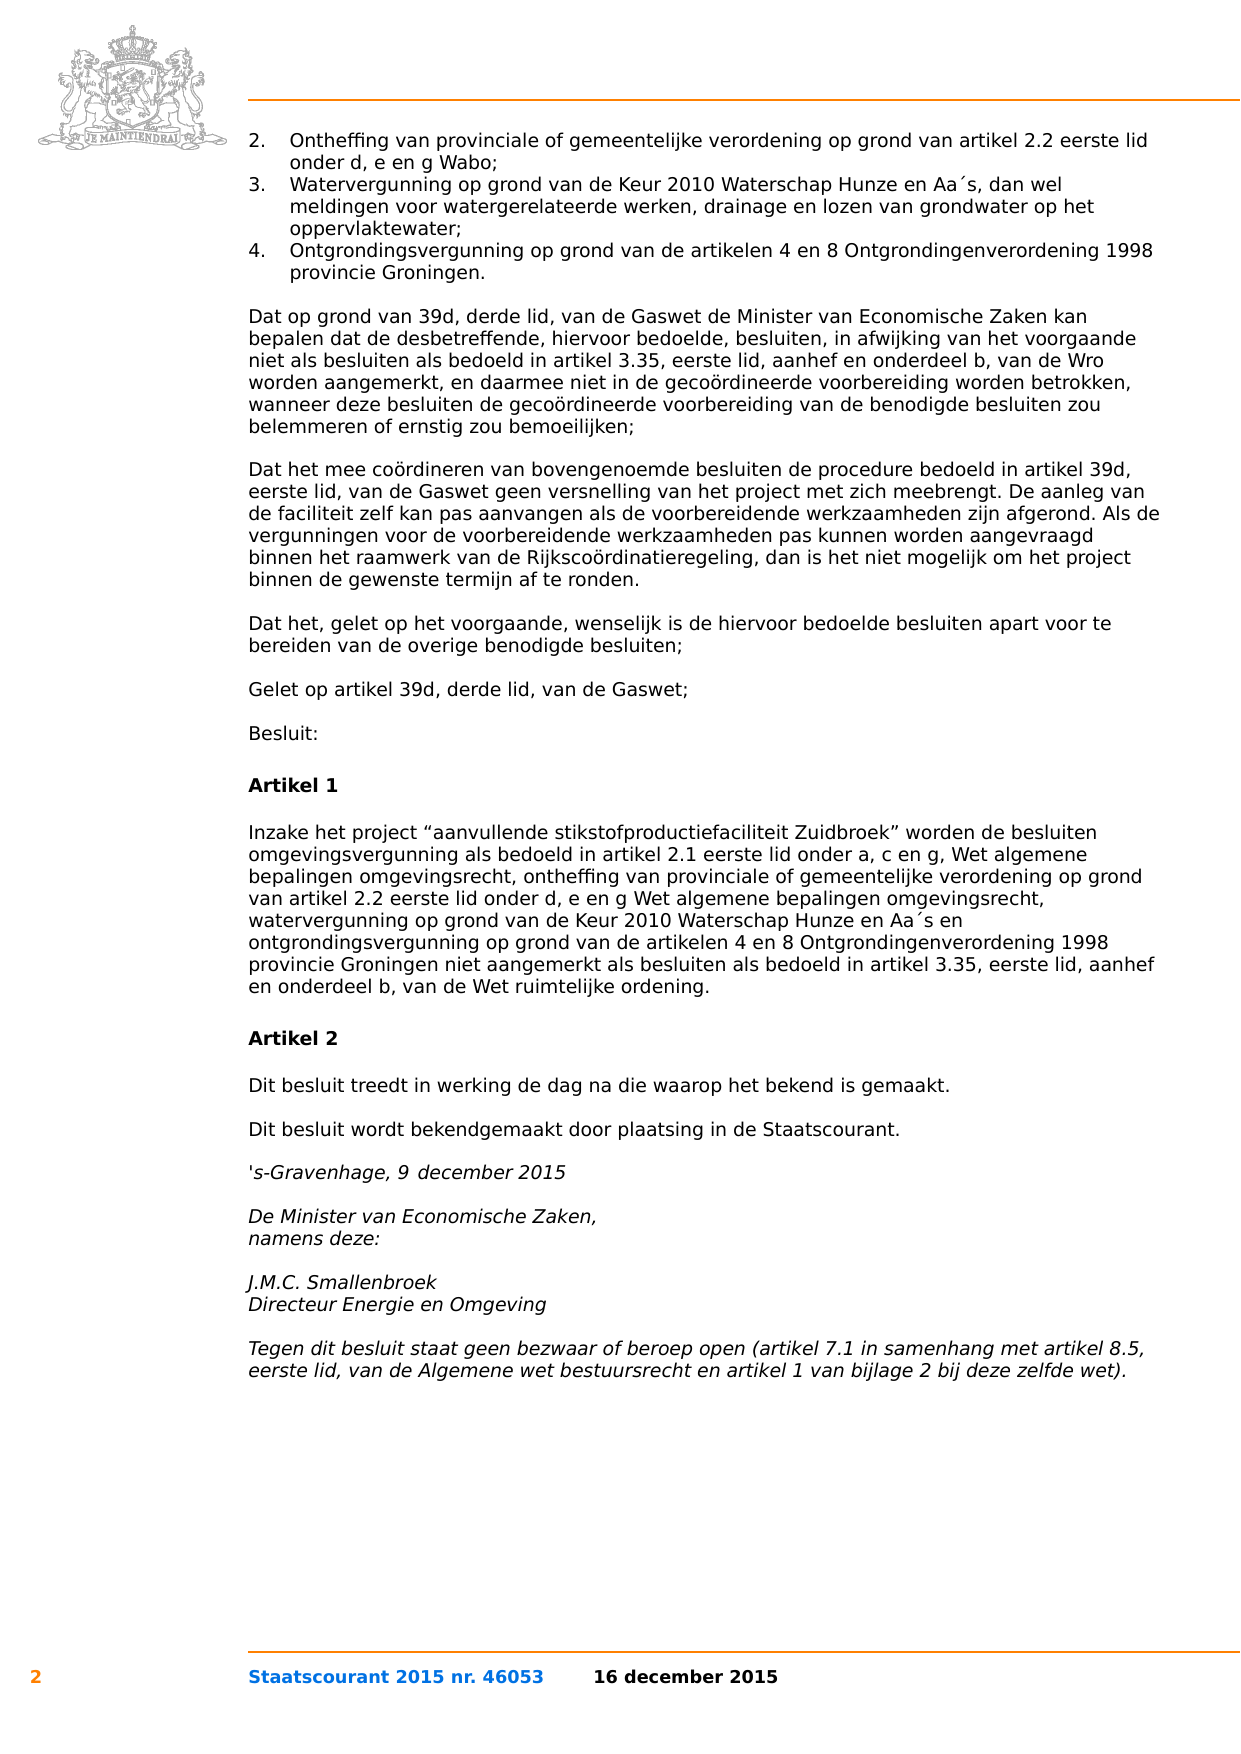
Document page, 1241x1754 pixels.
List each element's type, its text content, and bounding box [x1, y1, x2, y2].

text Besluit: [248, 723, 1163, 745]
text 4. Ontgrondingsvergunning op grond van de artikelen 4 en 8 Ontgrondingenverordening 1998 provincie Groningen. [248, 240, 1163, 284]
text Dit besluit treedt in werking de dag na die waarop het bekend is gemaakt. [248, 1074, 1163, 1097]
text 's-Gravenhage, 9 december 2015 [248, 1162, 1163, 1184]
text Dat het, gelet op het voorgaande, wenselijk is de hiervoor bedoelde besluiten apart voor te bereiden van de overige benodigde besluiten; [248, 613, 1163, 657]
text De Minister van Economische Zaken, namens deze: J.M.C. Smallenbroek Directeur Energie en Omgeving [248, 1206, 1163, 1316]
subtitle Artikel 1 [248, 775, 1163, 797]
text Dat het mee coördineren van bovengenoemde besluiten de procedure bedoeld in artikel 39d, eerste lid, van de Gaswet geen versnelling van het project met zich meebrengt. De aanleg van de faciliteit zelf kan pas aanvangen als de voorbereidende werkzaamheden zijn afgerond. Als de vergunningen voor de voorbereidende werkzaamheden pas kunnen worden aangevraagd binnen het raamwerk van de Rijkscoördinatieregeling, dan is het niet mogelijk om het project binnen de gewenste termijn af te ronden. [248, 459, 1163, 591]
text 3. Watervergunning op grond van de Keur 2010 Waterschap Hunze en Aa´s, dan wel meldingen voor watergerelateerde werken, drainage en lozen van grondwater op het oppervlaktewater; [248, 174, 1163, 240]
text Tegen dit besluit staat geen bezwaar of beroep open (artikel 7.1 in samenhang met artikel 8.5, eerste lid, van de Algemene wet bestuursrecht en artikel 1 van bijlage 2 bij deze zelfde wet). [248, 1338, 1163, 1382]
picture [38, 25, 227, 150]
text Dit besluit wordt bekendgemaakt door plaatsing in de Staatscourant. [248, 1118, 1163, 1140]
text Inzake het project “aanvullende stikstofproductiefaciliteit Zuidbroek” worden de besluiten omgevingsvergunning als bedoeld in artikel 2.1 eerste lid onder a, c en g, Wet algemene bepalingen omgevingsrecht, ontheffing van provinciale of gemeentelijke verordening op grond van artikel 2.2 eerste lid onder d, e en g Wet algemene bepalingen omgevingsrecht, watervergunning op grond van de Keur 2010 Waterschap Hunze en Aa´s en ontgrondingsvergunning op grond van de artikelen 4 en 8 Ontgrondingenverordening 1998 provincie Groningen niet aangemerkt als besluiten als bedoeld in artikel 3.35, eerste lid, aanhef en onderdeel b, van de Wet ruimtelijke ordening. [248, 822, 1163, 998]
subtitle Artikel 2 [248, 1028, 1163, 1049]
text Dat op grond van 39d, derde lid, van de Gaswet de Minister van Economische Zaken kan bepalen dat de desbetreffende, hiervoor bedoelde, besluiten, in afwijking van het voorgaande niet als besluiten als bedoeld in artikel 3.35, eerste lid, aanhef en onderdeel b, van de Wro worden aangemerkt, en daarmee niet in de gecoördineerde voorbereiding worden betrokken, wanneer deze besluiten de gecoördineerde voorbereiding van de benodigde besluiten zou belemmeren of ernstig zou bemoeilijken; [248, 306, 1163, 437]
text Gelet op artikel 39d, derde lid, van de Gaswet; [248, 679, 1163, 701]
text 2. Ontheffing van provinciale of gemeentelijke verordening op grond van artikel 2.2 eerste lid onder d, e en g Wabo; [248, 130, 1163, 174]
